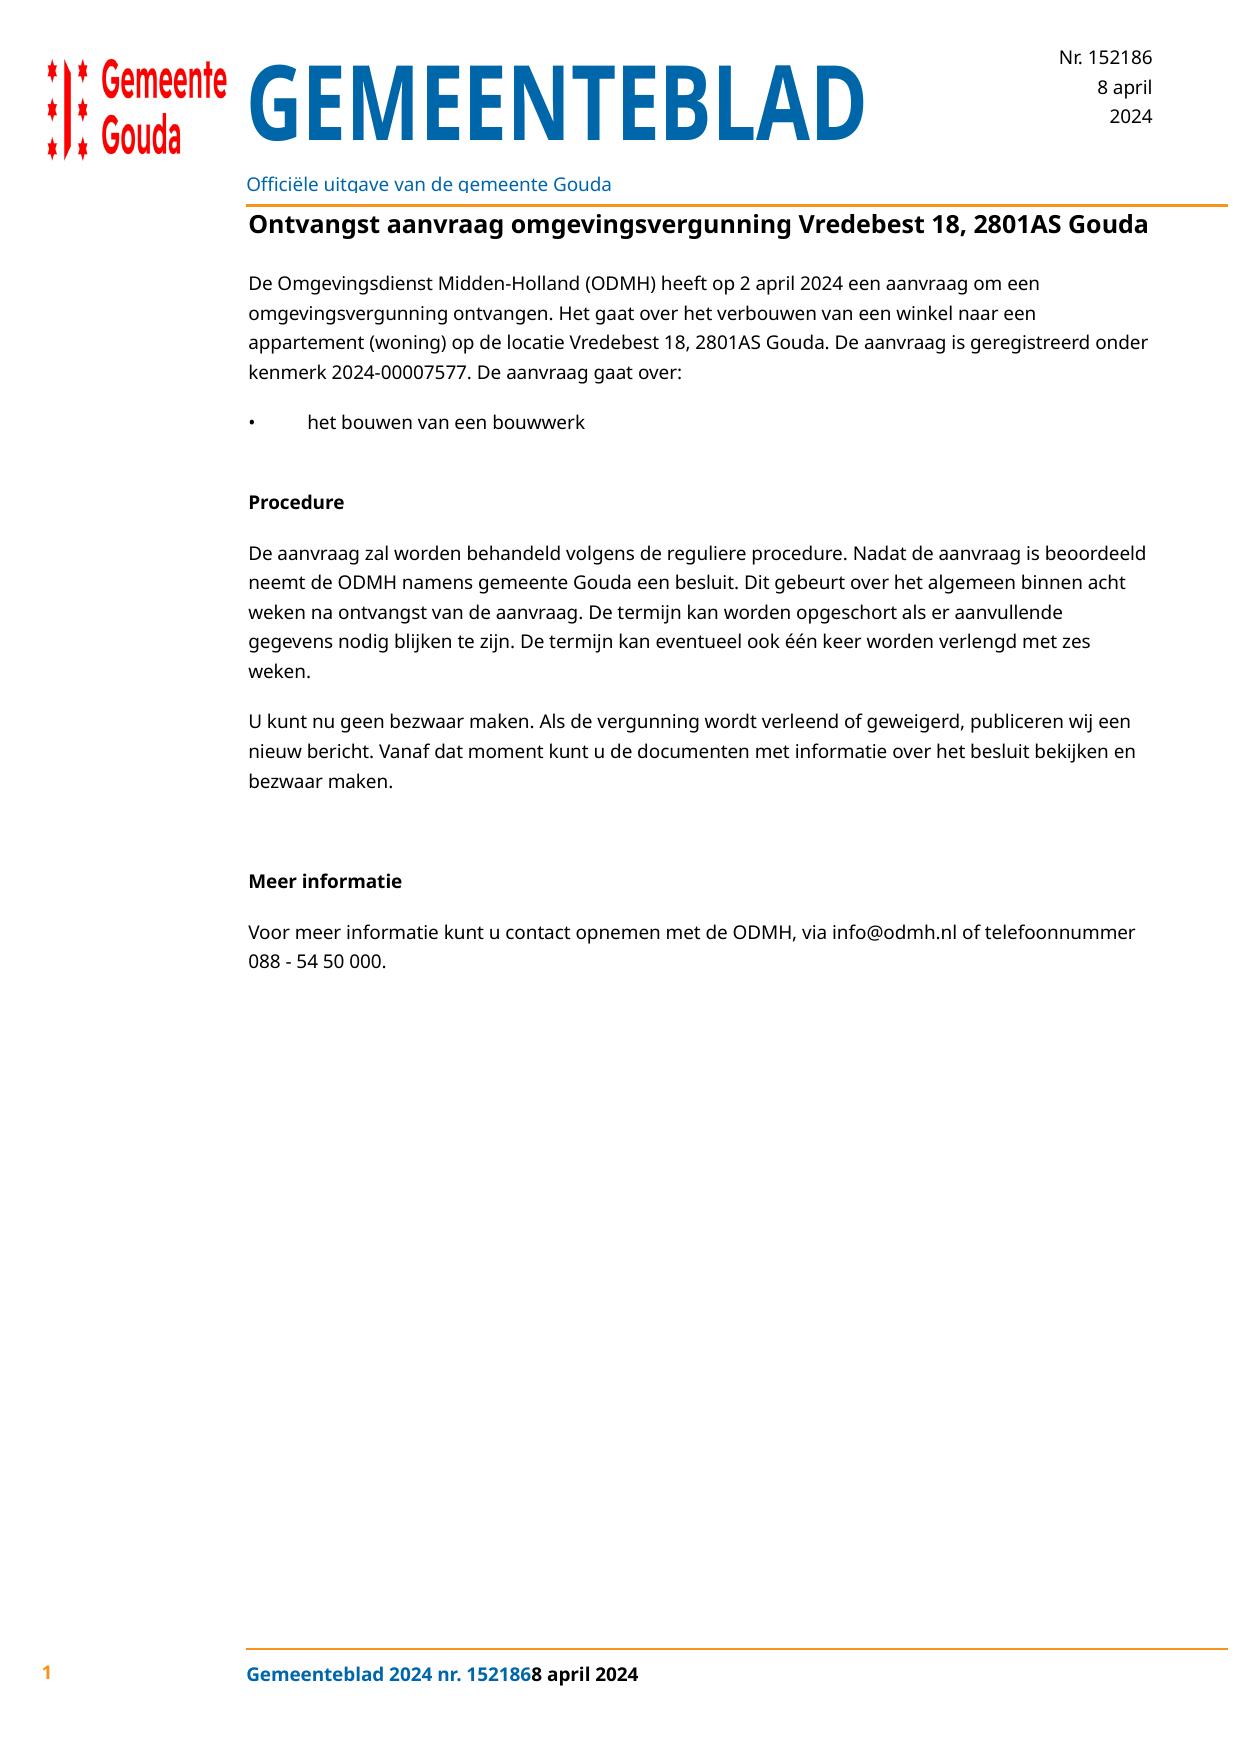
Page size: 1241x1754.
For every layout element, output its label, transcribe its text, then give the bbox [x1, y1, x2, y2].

text Ontvangst aanvraag omgevingsvergunning Vredebest 18, 2801AS Gouda [248, 207, 1152, 241]
text De Omgevingsdienst Midden-Holland (ODMH) heeft op 2 april 2024 een aanvraag om een omgevingsvergunning ontvangen. Het gaat over het verbouwen van een winkel naar een appartement (woning) op de locatie Vredebest 18, 2801AS Gouda. De aanvraag is geregistreerd onder kenmerk 2024-00007577. De aanvraag gaat over: [248, 270, 1152, 385]
text Voor meer informatie kunt u contact opnemen met de ODMH, via info@odmh.nl of telefoonnummer 088 - 54 50 000. [248, 919, 1152, 974]
picture [41, 47, 231, 172]
list het bouwen van een bouwwerk [248, 409, 1152, 435]
text Procedure [248, 489, 1152, 515]
text Meer informatie [248, 869, 1152, 894]
text U kunt nu geen bezwaar maken. Als de vergunning wordt verleend of geweigerd, publiceren wij een nieuw bericht. Vanaf dat moment kunt u de documenten met informatie over het besluit bekijken en bezwaar maken. [248, 709, 1152, 793]
text De aanvraag zal worden behandeld volgens de reguliere procedure. Nadat de aanvraag is beoordeeld neemt de ODMH namens gemeente Gouda een besluit. Dit gebeurt over het algemeen binnen acht weken na ontvangst van de aanvraag. De termijn kan worden opgeschort als er aanvullende gegevens nodig blijken te zijn. De termijn kan eventueel ook één keer worden verlengd met zes weken. [248, 540, 1152, 684]
